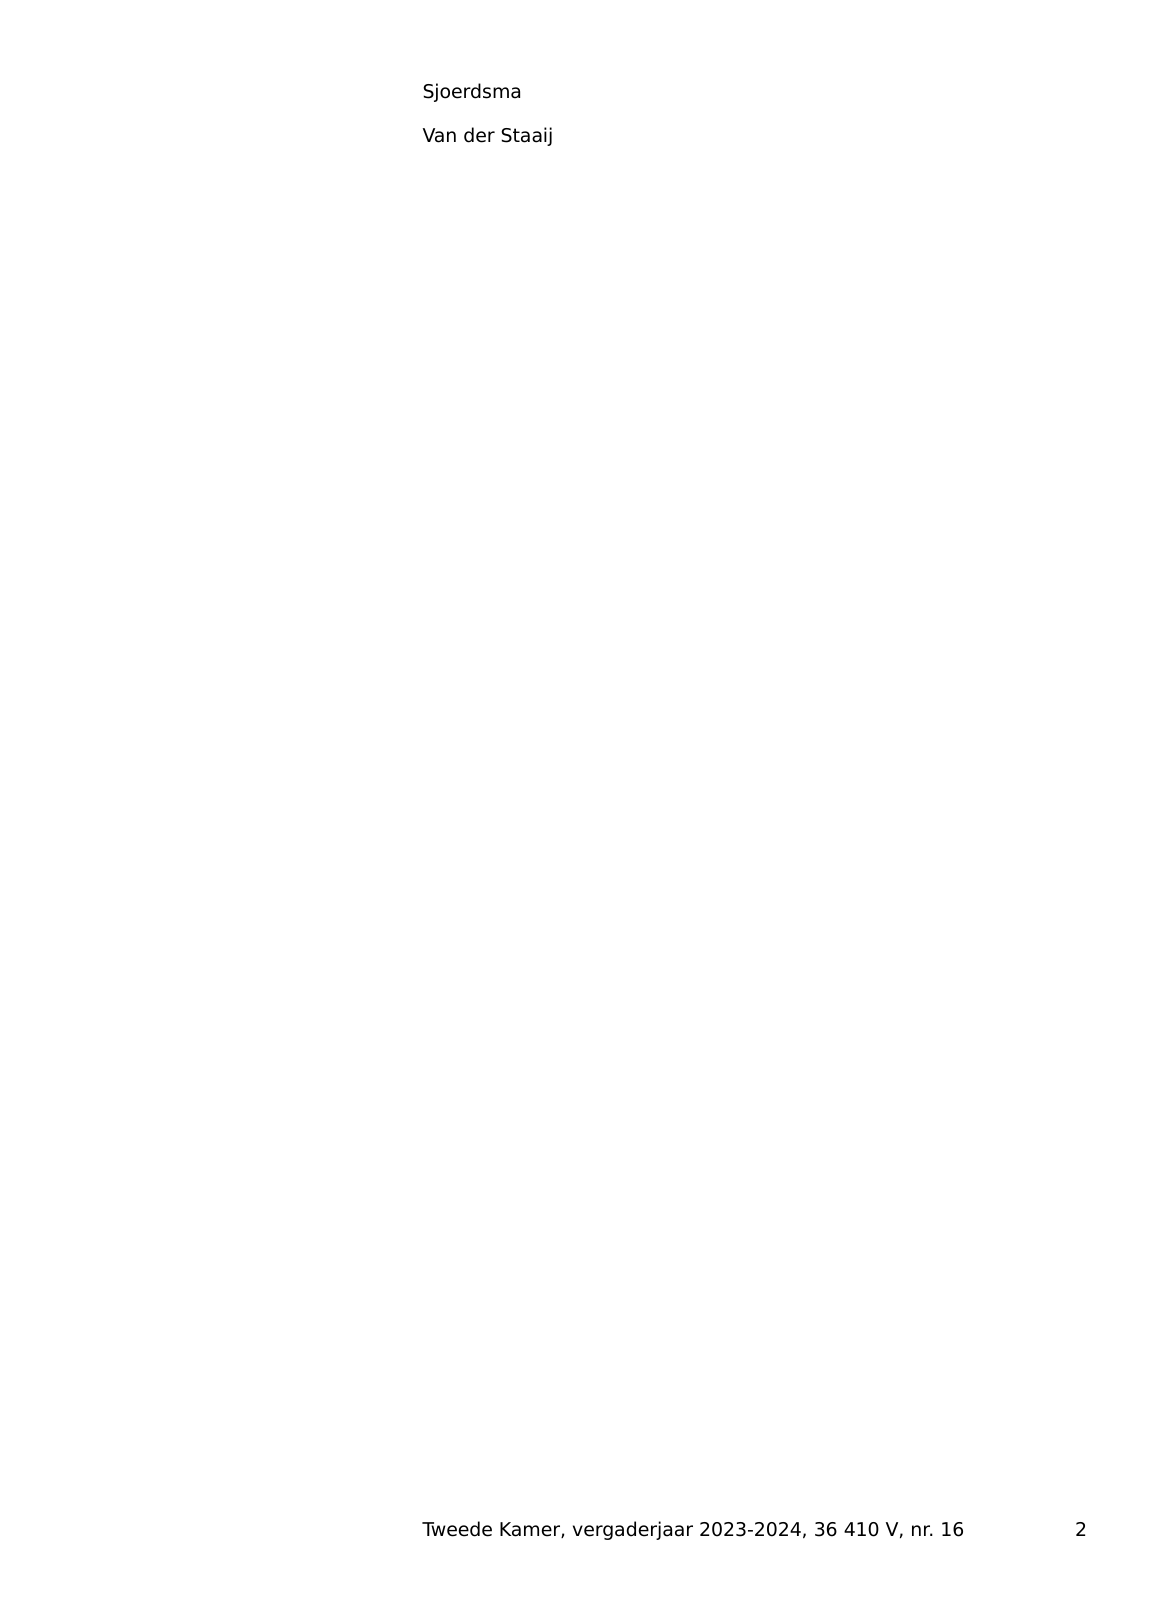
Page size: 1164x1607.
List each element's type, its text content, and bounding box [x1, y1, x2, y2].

text Sjoerdsma Van der Staaij [422, 59, 1087, 147]
